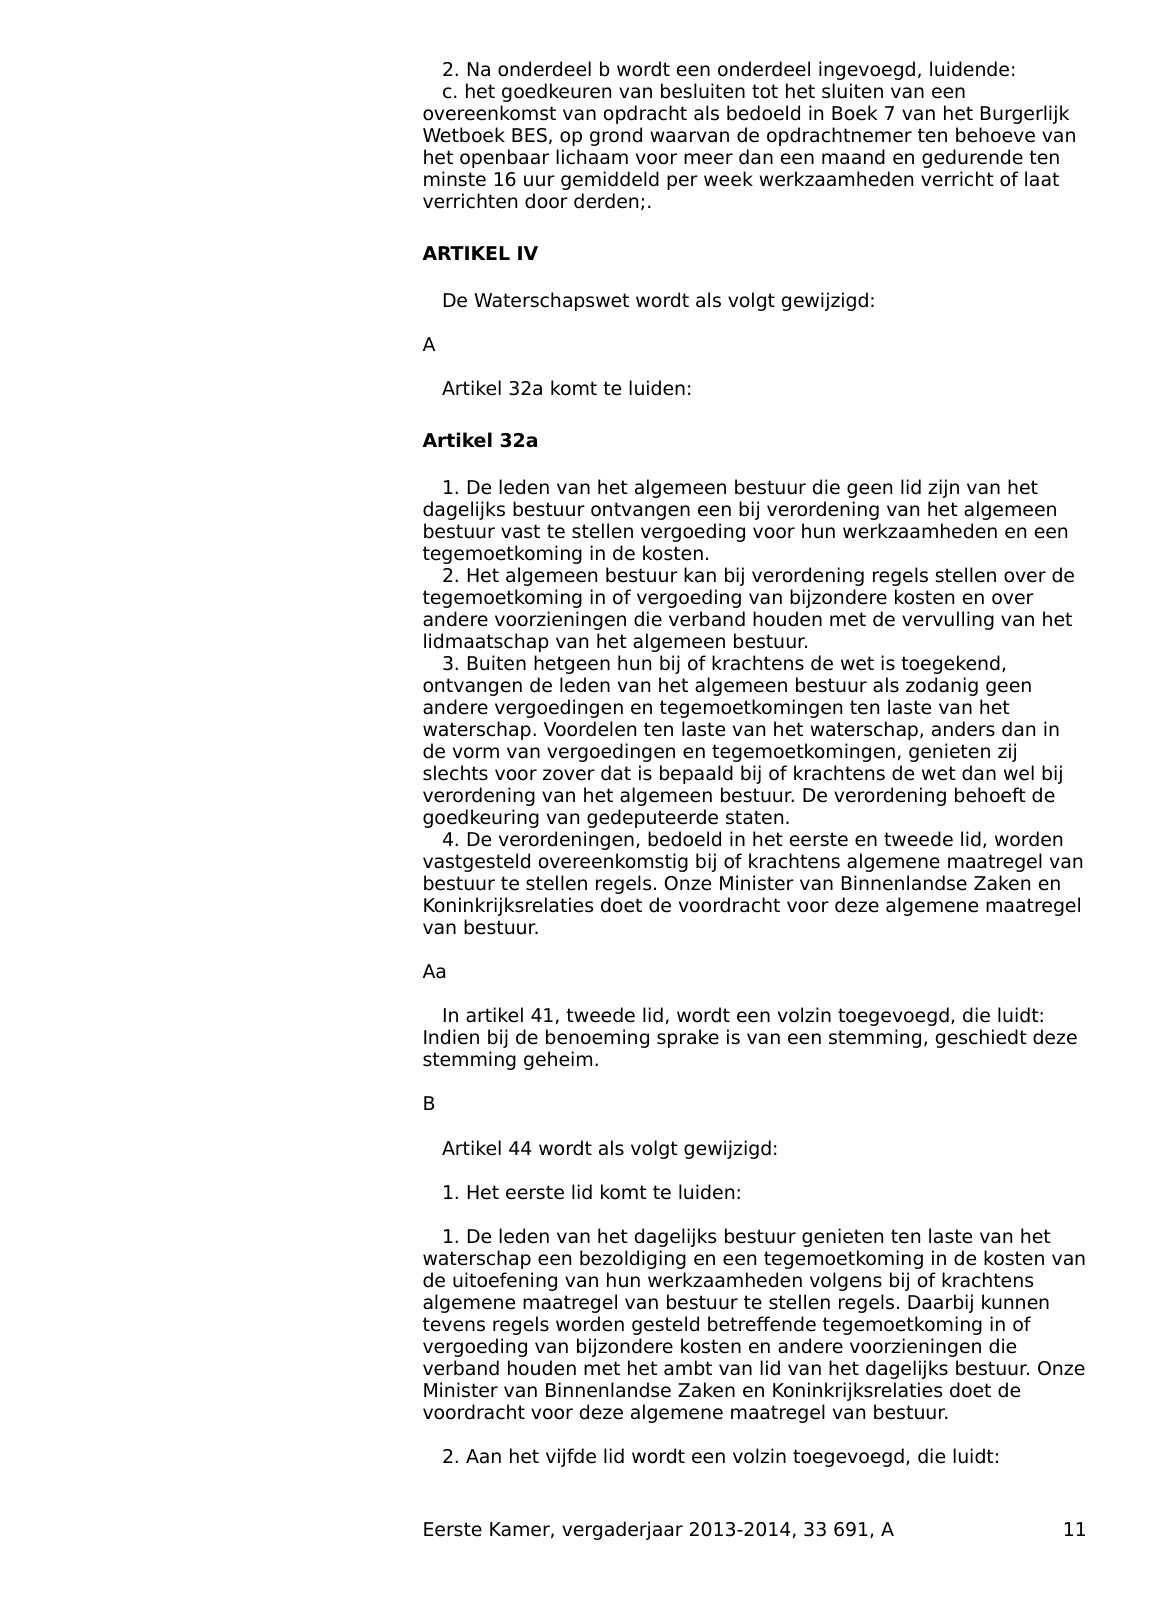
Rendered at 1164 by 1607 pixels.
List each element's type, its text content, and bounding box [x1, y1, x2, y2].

text B [422, 1093, 1087, 1115]
text 4. De verordeningen, bedoeld in het eerste en tweede lid, worden vastgesteld overeenkomstig bij of krachtens algemene maatregel van bestuur te stellen regels. Onze Minister van Binnenlandse Zaken en Koninkrijksrelaties doet de voordracht voor deze algemene maatregel van bestuur. [422, 829, 1087, 939]
subtitle ARTIKEL IV [422, 243, 1087, 265]
text In artikel 41, tweede lid, wordt een volzin toegevoegd, die luidt: Indien bij de benoeming sprake is van een stemming, geschiedt deze stemming geheim. [422, 1005, 1087, 1071]
text Aa [422, 961, 1087, 983]
text 1. De leden van het algemeen bestuur die geen lid zijn van het dagelijks bestuur ontvangen een bij verordening van het algemeen bestuur vast te stellen vergoeding voor hun werkzaamheden en een tegemoetkoming in de kosten. [422, 477, 1087, 565]
text 1. De leden van het dagelijks bestuur genieten ten laste van het waterschap een bezoldiging en een tegemoetkoming in de kosten van de uitoefening van hun werkzaamheden volgens bij of krachtens algemene maatregel van bestuur te stellen regels. Daarbij kunnen tevens regels worden gesteld betreffende tegemoetkoming in of vergoeding van bijzondere kosten en andere voorzieningen die verband houden met het ambt van lid van het dagelijks bestuur. Onze Minister van Binnenlandse Zaken en Koninkrijksrelaties doet de voordracht voor deze algemene maatregel van bestuur. [422, 1226, 1087, 1423]
text c. het goedkeuren van besluiten tot het sluiten van een overeenkomst van opdracht als bedoeld in Boek 7 van het Burgerlijk Wetboek BES, op grond waarvan de opdrachtnemer ten behoeve van het openbaar lichaam voor meer dan een maand en gedurende ten minste 16 uur gemiddeld per week werkzaamheden verricht of laat verrichten door derden;. [422, 81, 1087, 213]
text A [422, 334, 1087, 356]
text 2. Na onderdeel b wordt een onderdeel ingevoegd, luidende: [422, 59, 1087, 81]
subtitle Artikel 32a [422, 430, 1087, 452]
text De Waterschapswet wordt als volgt gewijzigd: [422, 290, 1087, 312]
text 3. Buiten hetgeen hun bij of krachtens de wet is toegekend, ontvangen de leden van het algemeen bestuur als zodanig geen andere vergoedingen en tegemoetkomingen ten laste van het waterschap. Voordelen ten laste van het waterschap, anders dan in de vorm van vergoedingen en tegemoetkomingen, genieten zij slechts voor zover dat is bepaald bij of krachtens de wet dan wel bij verordening van het algemeen bestuur. De verordening behoeft de goedkeuring van gedeputeerde staten. [422, 653, 1087, 829]
text 2. Aan het vijfde lid wordt een volzin toegevoegd, die luidt: [422, 1446, 1087, 1468]
text 2. Het algemeen bestuur kan bij verordening regels stellen over de tegemoetkoming in of vergoeding van bijzondere kosten en over andere voorzieningen die verband houden met de vervulling van het lidmaatschap van het algemeen bestuur. [422, 565, 1087, 653]
text Artikel 32a komt te luiden: [422, 378, 1087, 400]
text 1. Het eerste lid komt te luiden: [422, 1182, 1087, 1203]
text Artikel 44 wordt als volgt gewijzigd: [422, 1137, 1087, 1159]
